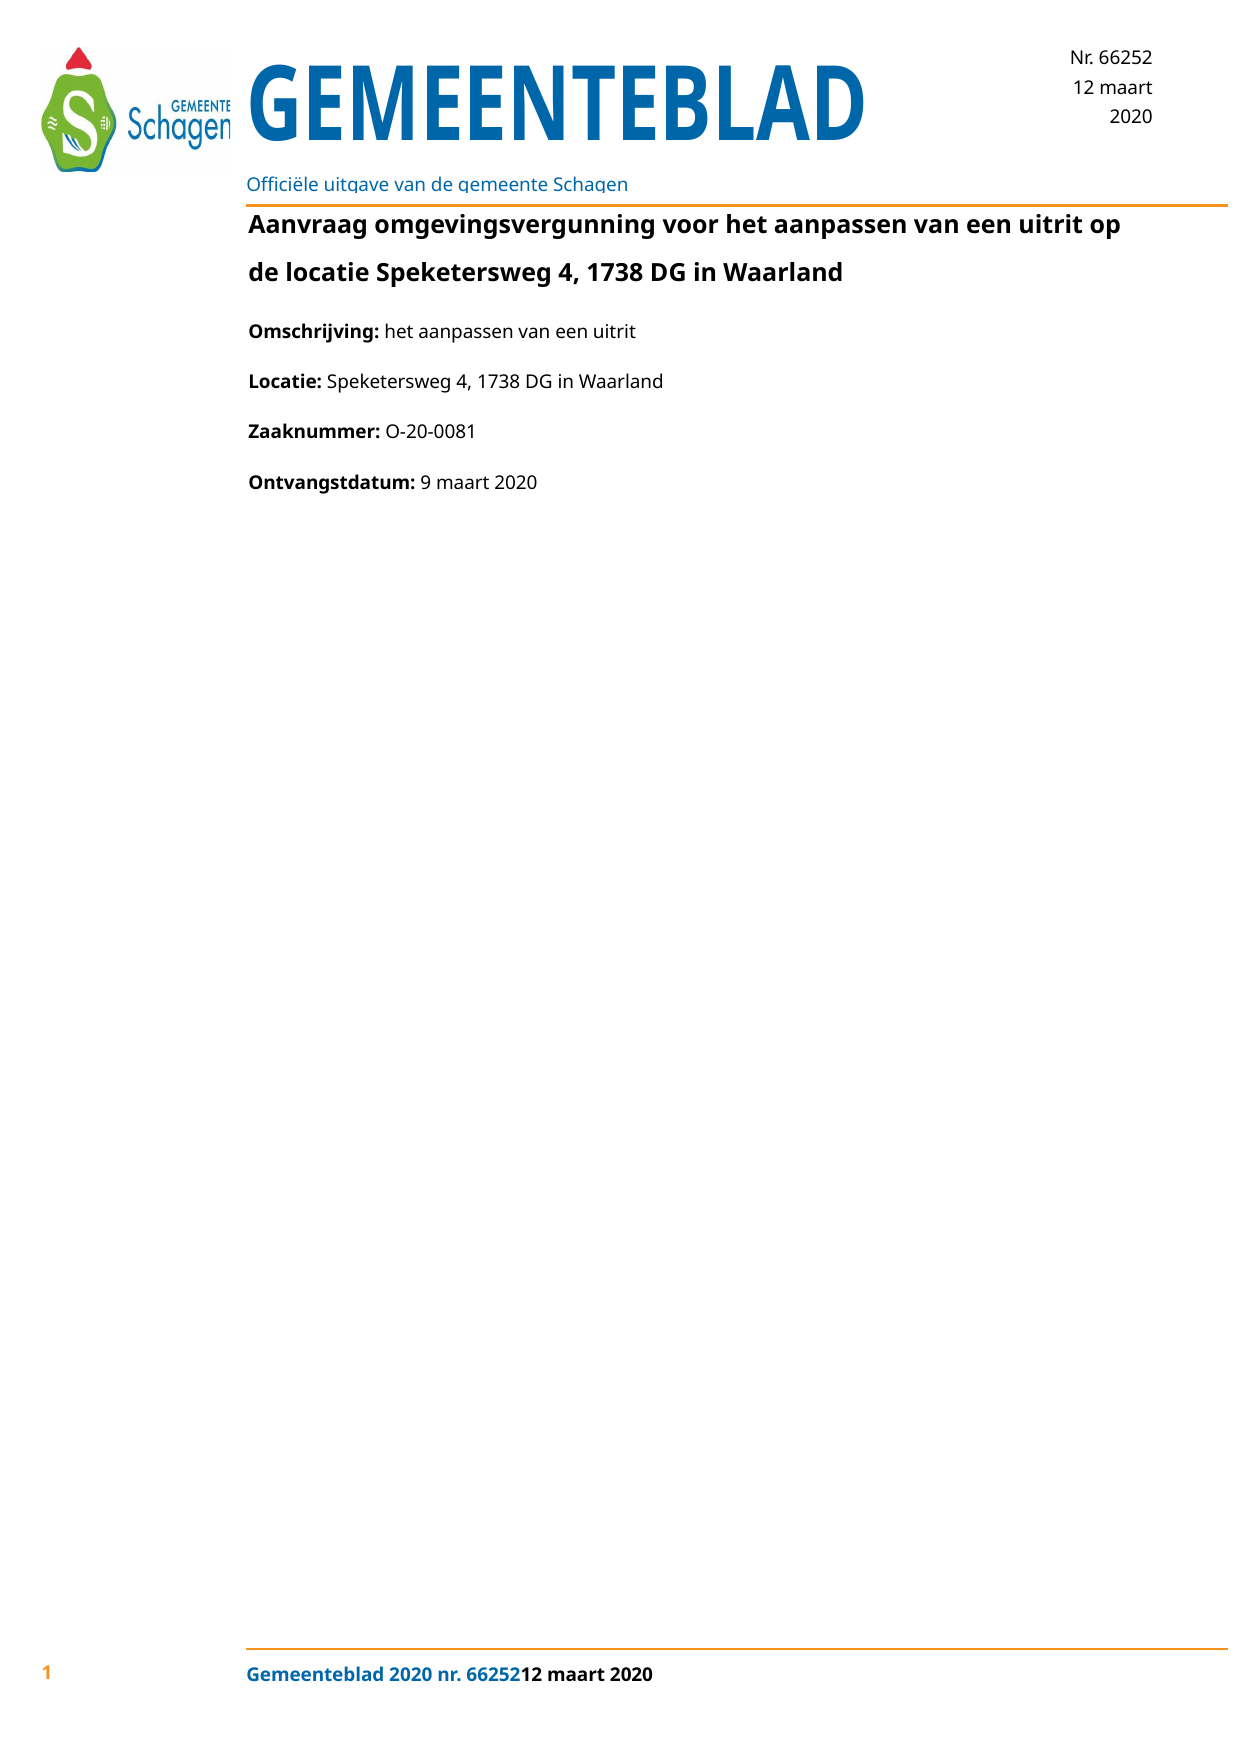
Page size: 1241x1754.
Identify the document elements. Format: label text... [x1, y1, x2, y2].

text Ontvangstdatum: 9 maart 2020 [248, 469, 1152, 495]
text Aanvraag omgevingsvergunning voor het aanpassen van een uitrit op de locatie Speketersweg 4, 1738 DG in Waarland [248, 207, 1152, 288]
text Zaaknummer: O-20-0081 [248, 419, 1152, 444]
text Omschrijving: het aanpassen van een uitrit [248, 318, 1152, 344]
picture [41, 47, 231, 172]
text Locatie: Speketersweg 4, 1738 DG in Waarland [248, 368, 1152, 394]
